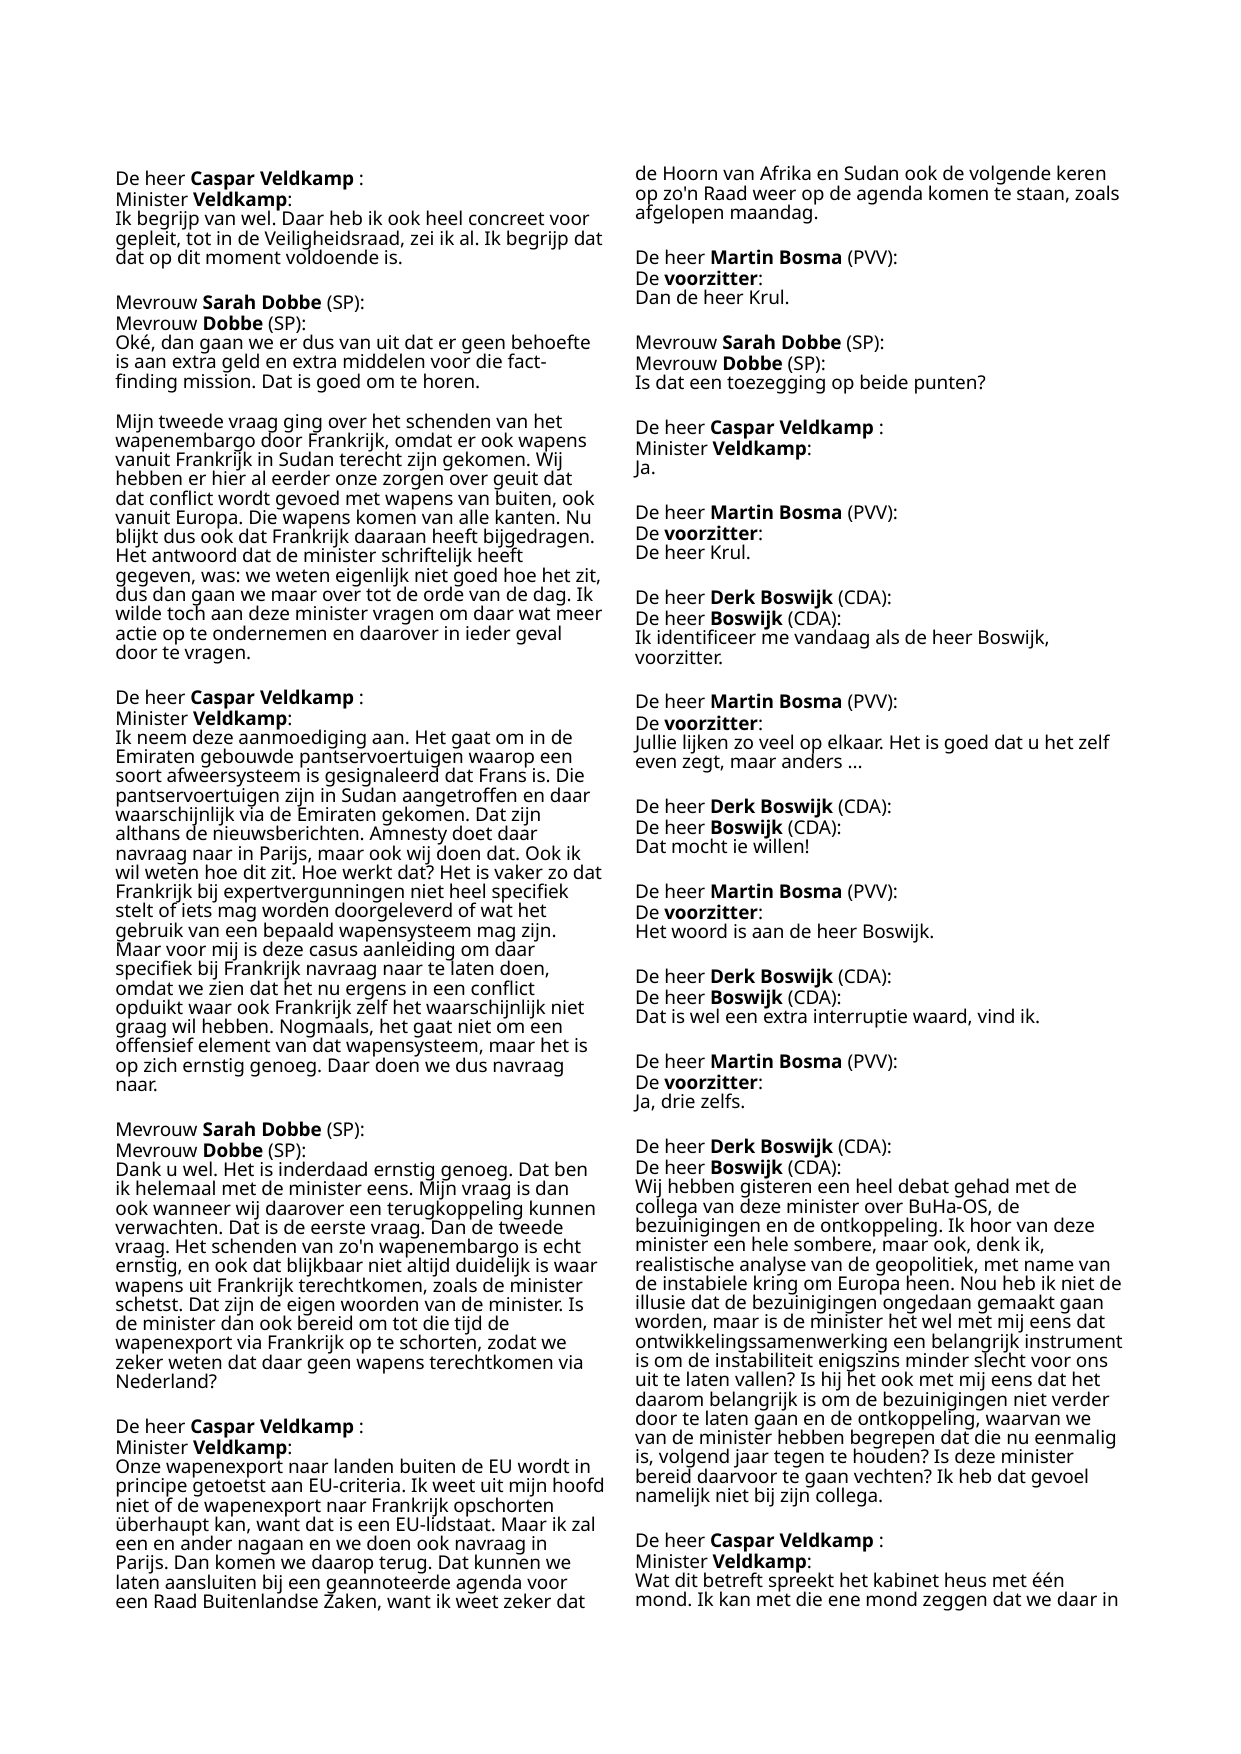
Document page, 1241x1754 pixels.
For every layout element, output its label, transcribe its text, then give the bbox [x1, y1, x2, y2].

text Mevrouw Sarah Dobbe (SP): [115, 1116, 605, 1142]
text Ik neem deze aanmoediging aan. Het gaat om in de Emiraten gebouwde pantservoertuigen waarop een soort afweersysteem is gesignaleerd dat Frans is. Die pantservoertuigen zijn in Sudan aangetroffen en daar waarschijnlijk via de Emiraten gekomen. Dat zijn althans de nieuwsberichten. Amnesty doet daar navraag naar in Parijs, maar ook wij doen dat. Ook ik wil weten hoe dit zit. Hoe werkt dat? Het is vaker zo dat Frankrijk bij expertvergunningen niet heel specifiek stelt of iets mag worden doorgeleverd of wat het gebruik van een bepaald wapensysteem mag zijn. Maar voor mij is deze casus aanleiding om daar specifiek bij Frankrijk navraag naar te laten doen, omdat we zien dat het nu ergens in een conflict opduikt waar ook Frankrijk zelf het waarschijnlijk niet graag wil hebben. Nogmaals, het gaat niet om een offensief element van dat wapensysteem, maar het is op zich ernstig genoeg. Daar doen we dus navraag naar. [115, 729, 605, 1095]
text De heer Martin Bosma (PVV): [635, 878, 1125, 904]
text De heer Martin Bosma (PVV): [635, 499, 1125, 525]
text Minister Veldkamp: [115, 710, 605, 729]
text Het woord is aan de heer Boswijk. [635, 923, 1125, 942]
text De heer Krul. [635, 544, 1125, 563]
text De heer Martin Bosma (PVV): [635, 244, 1125, 270]
text Mevrouw Dobbe (SP): [115, 1142, 605, 1161]
text De heer Derk Boswijk (CDA): [635, 793, 1125, 819]
text Minister Veldkamp: [115, 1439, 605, 1458]
text Dan de heer Krul. [635, 289, 1125, 308]
text Mevrouw Sarah Dobbe (SP): [115, 289, 605, 315]
text Mijn tweede vraag ging over het schenden van het wapenembargo door Frankrijk, omdat er ook wapens vanuit Frankrijk in Sudan terecht zijn gekomen. Wij hebben er hier al eerder onze zorgen over geuit dat dat conflict wordt gevoed met wapens van buiten, ook vanuit Europa. Die wapens komen van alle kanten. Nu blijkt dus ook dat Frankrijk daaraan heeft bijgedragen. Het antwoord dat de minister schriftelijk heeft gegeven, was: we weten eigenlijk niet goed hoe het zit, dus dan gaan we maar over tot de orde van de dag. Ik wilde toch aan deze minister vragen om daar wat meer actie op te ondernemen en daarover in ieder geval door te vragen. [115, 413, 605, 663]
text De heer Martin Bosma (PVV): [635, 1048, 1125, 1074]
text Ja, drie zelfs. [635, 1093, 1125, 1113]
text de Hoorn van Afrika en Sudan ook de volgende keren op zo'n Raad weer op de agenda komen te staan, zoals afgelopen maandag. [635, 165, 1125, 223]
text De voorzitter: [635, 525, 1125, 544]
text Minister Veldkamp: [635, 1553, 1125, 1572]
text De heer Boswijk (CDA): [635, 610, 1125, 629]
text De voorzitter: [635, 714, 1125, 734]
text De heer Caspar Veldkamp : [635, 1527, 1125, 1553]
text De heer Boswijk (CDA): [635, 819, 1125, 838]
text Onze wapenexport naar landen buiten de EU wordt in principe getoetst aan EU-criteria. Ik weet uit mijn hoofd niet of de wapenexport naar Frankrijk opschorten überhaupt kan, want dat is een EU-lidstaat. Maar ik zal een en ander nagaan en we doen ook navraag in Parijs. Dan komen we daarop terug. Dat kunnen we laten aansluiten bij een geannoteerde agenda voor een Raad Buitenlandse Zaken, want ik weet zeker dat [115, 1458, 605, 1612]
text Mevrouw Dobbe (SP): [635, 355, 1125, 374]
text Dat is wel een extra interruptie waard, vind ik. [635, 1008, 1125, 1028]
text De heer Caspar Veldkamp : [115, 165, 605, 191]
text Minister Veldkamp: [635, 440, 1125, 459]
text Ik identificeer me vandaag als de heer Boswijk, voorzitter. [635, 629, 1125, 668]
text Dat mocht ie willen! [635, 838, 1125, 857]
text Dank u wel. Het is inderdaad ernstig genoeg. Dat ben ik helemaal met de minister eens. Mijn vraag is dan ook wanneer wij daarover een terugkoppeling kunnen verwachten. Dat is de eerste vraag. Dan de tweede vraag. Het schenden van zo'n wapenembargo is echt ernstig, en ook dat blijkbaar niet altijd duidelijk is waar wapens uit Frankrijk terechtkomen, zoals de minister schetst. Dat zijn de eigen woorden van de minister. Is de minister dan ook bereid om tot die tijd de wapenexport via Frankrijk op te schorten, zodat we zeker weten dat daar geen wapens terechtkomen via Nederland? [115, 1161, 605, 1392]
text Jullie lijken zo veel op elkaar. Het is goed dat u het zelf even zegt, maar anders ... [635, 734, 1125, 772]
text Oké, dan gaan we er dus van uit dat er geen behoefte is aan extra geld en extra middelen voor die fact-finding mission. Dat is goed om te horen. [115, 334, 605, 392]
text De voorzitter: [635, 904, 1125, 923]
text Ja. [635, 459, 1125, 478]
text Wat dit betreft spreekt het kabinet heus met één mond. Ik kan met die ene mond zeggen dat we daar in [635, 1572, 1125, 1611]
text Ik begrijp van wel. Daar heb ik ook heel concreet voor gepleit, tot in de Veiligheidsraad, zei ik al. Ik begrijp dat dat op dit moment voldoende is. [115, 210, 605, 268]
text Mevrouw Sarah Dobbe (SP): [635, 329, 1125, 355]
text Minister Veldkamp: [115, 191, 605, 210]
text Is dat een toezegging op beide punten? [635, 374, 1125, 393]
text De heer Derk Boswijk (CDA): [635, 584, 1125, 610]
text Wij hebben gisteren een heel debat gehad met de collega van deze minister over BuHa-OS, de bezuinigingen en de ontkoppeling. Ik hoor van deze minister een hele sombere, maar ook, denk ik, realistische analyse van de geopolitiek, met name van de instabiele kring om Europa heen. Nou heb ik niet de illusie dat de bezuinigingen ongedaan gemaakt gaan worden, maar is de minister het wel met mij eens dat ontwikkelingssamenwerking een belangrijk instrument is om de instabiliteit enigszins minder slecht voor ons uit te laten vallen? Is hij het ook met mij eens dat het daarom belangrijk is om de bezuinigingen niet verder door te laten gaan en de ontkoppeling, waarvan we van de minister hebben begrepen dat die nu eenmalig is, volgend jaar tegen te houden? Is deze minister bereid daarvoor te gaan vechten? Ik heb dat gevoel namelijk niet bij zijn collega. [635, 1178, 1125, 1506]
text De voorzitter: [635, 270, 1125, 289]
text De heer Derk Boswijk (CDA): [635, 963, 1125, 989]
text Mevrouw Dobbe (SP): [115, 315, 605, 334]
text De heer Caspar Veldkamp : [115, 1413, 605, 1439]
text De heer Caspar Veldkamp : [115, 684, 605, 710]
text De heer Martin Bosma (PVV): [635, 689, 1125, 714]
text De voorzitter: [635, 1074, 1125, 1093]
text De heer Boswijk (CDA): [635, 989, 1125, 1008]
text De heer Caspar Veldkamp : [635, 414, 1125, 440]
text De heer Derk Boswijk (CDA): [635, 1133, 1125, 1159]
text De heer Boswijk (CDA): [635, 1159, 1125, 1178]
